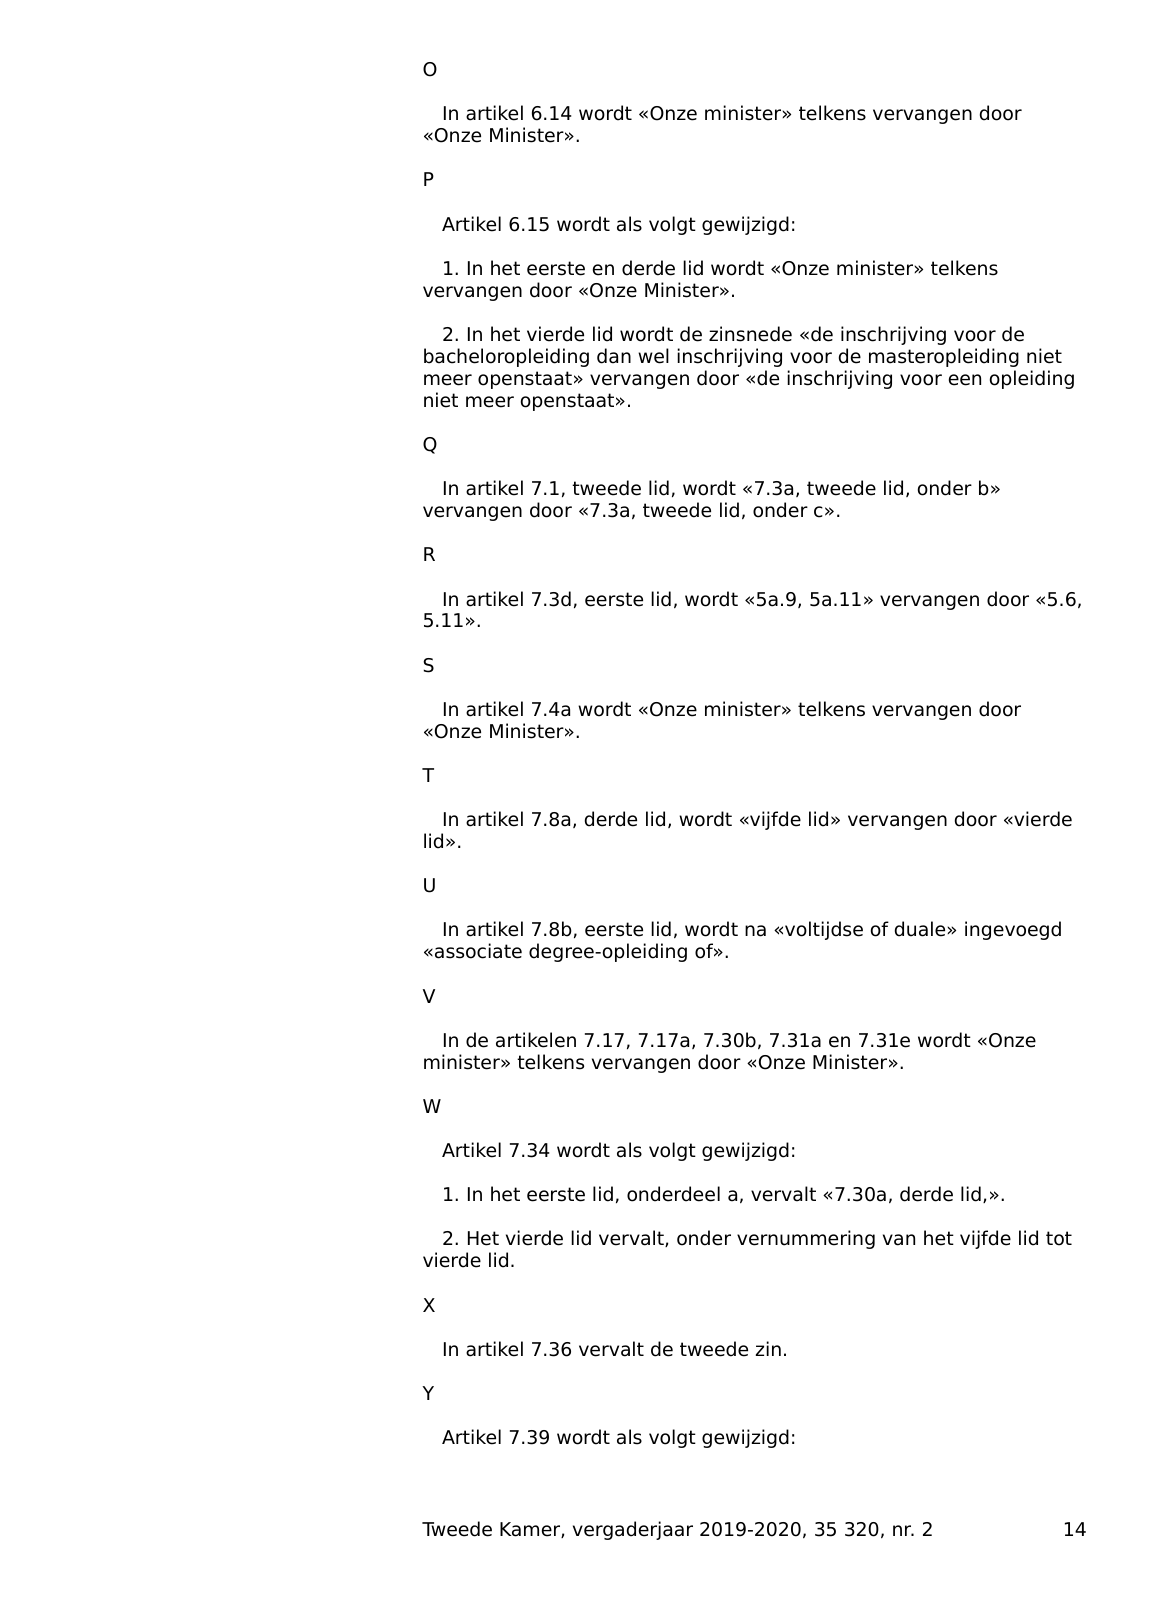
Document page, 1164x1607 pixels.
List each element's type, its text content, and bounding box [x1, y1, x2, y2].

text 1. In het eerste en derde lid wordt «Onze minister» telkens vervangen door «Onze Minister». [422, 258, 1087, 302]
text V [422, 986, 1087, 1007]
text W [422, 1096, 1087, 1118]
text Artikel 7.39 wordt als volgt gewijzigd: [422, 1427, 1087, 1449]
text 2. In het vierde lid wordt de zinsnede «de inschrijving voor de bacheloropleiding dan wel inschrijving voor de masteropleiding niet meer openstaat» vervangen door «de inschrijving voor een opleiding niet meer openstaat». [422, 324, 1087, 412]
text In artikel 7.3d, eerste lid, wordt «5a.9, 5a.11» vervangen door «5.6, 5.11». [422, 588, 1087, 632]
text Q [422, 434, 1087, 456]
text In de artikelen 7.17, 7.17a, 7.30b, 7.31a en 7.31e wordt «Onze minister» telkens vervangen door «Onze Minister». [422, 1030, 1087, 1074]
text In artikel 7.8a, derde lid, wordt «vijfde lid» vervangen door «vierde lid». [422, 809, 1087, 853]
text X [422, 1294, 1087, 1316]
text 1. In het eerste lid, onderdeel a, vervalt «7.30a, derde lid,». [422, 1184, 1087, 1206]
text Artikel 6.15 wordt als volgt gewijzigd: [422, 213, 1087, 236]
text T [422, 765, 1087, 787]
text In artikel 6.14 wordt «Onze minister» telkens vervangen door «Onze Minister». [422, 103, 1087, 147]
text In artikel 7.4a wordt «Onze minister» telkens vervangen door «Onze Minister». [422, 699, 1087, 743]
text 2. Het vierde lid vervalt, onder vernummering van het vijfde lid tot vierde lid. [422, 1228, 1087, 1272]
text In artikel 7.36 vervalt de tweede zin. [422, 1339, 1087, 1361]
text P [422, 169, 1087, 191]
text S [422, 654, 1087, 677]
text Artikel 7.34 wordt als volgt gewijzigd: [422, 1140, 1087, 1162]
text Y [422, 1383, 1087, 1405]
text In artikel 7.8b, eerste lid, wordt na «voltijdse of duale» ingevoegd «associate degree-opleiding of». [422, 919, 1087, 963]
text In artikel 7.1, tweede lid, wordt «7.3a, tweede lid, onder b» vervangen door «7.3a, tweede lid, onder c». [422, 478, 1087, 522]
text R [422, 544, 1087, 566]
text U [422, 875, 1087, 897]
text O [422, 59, 1087, 81]
